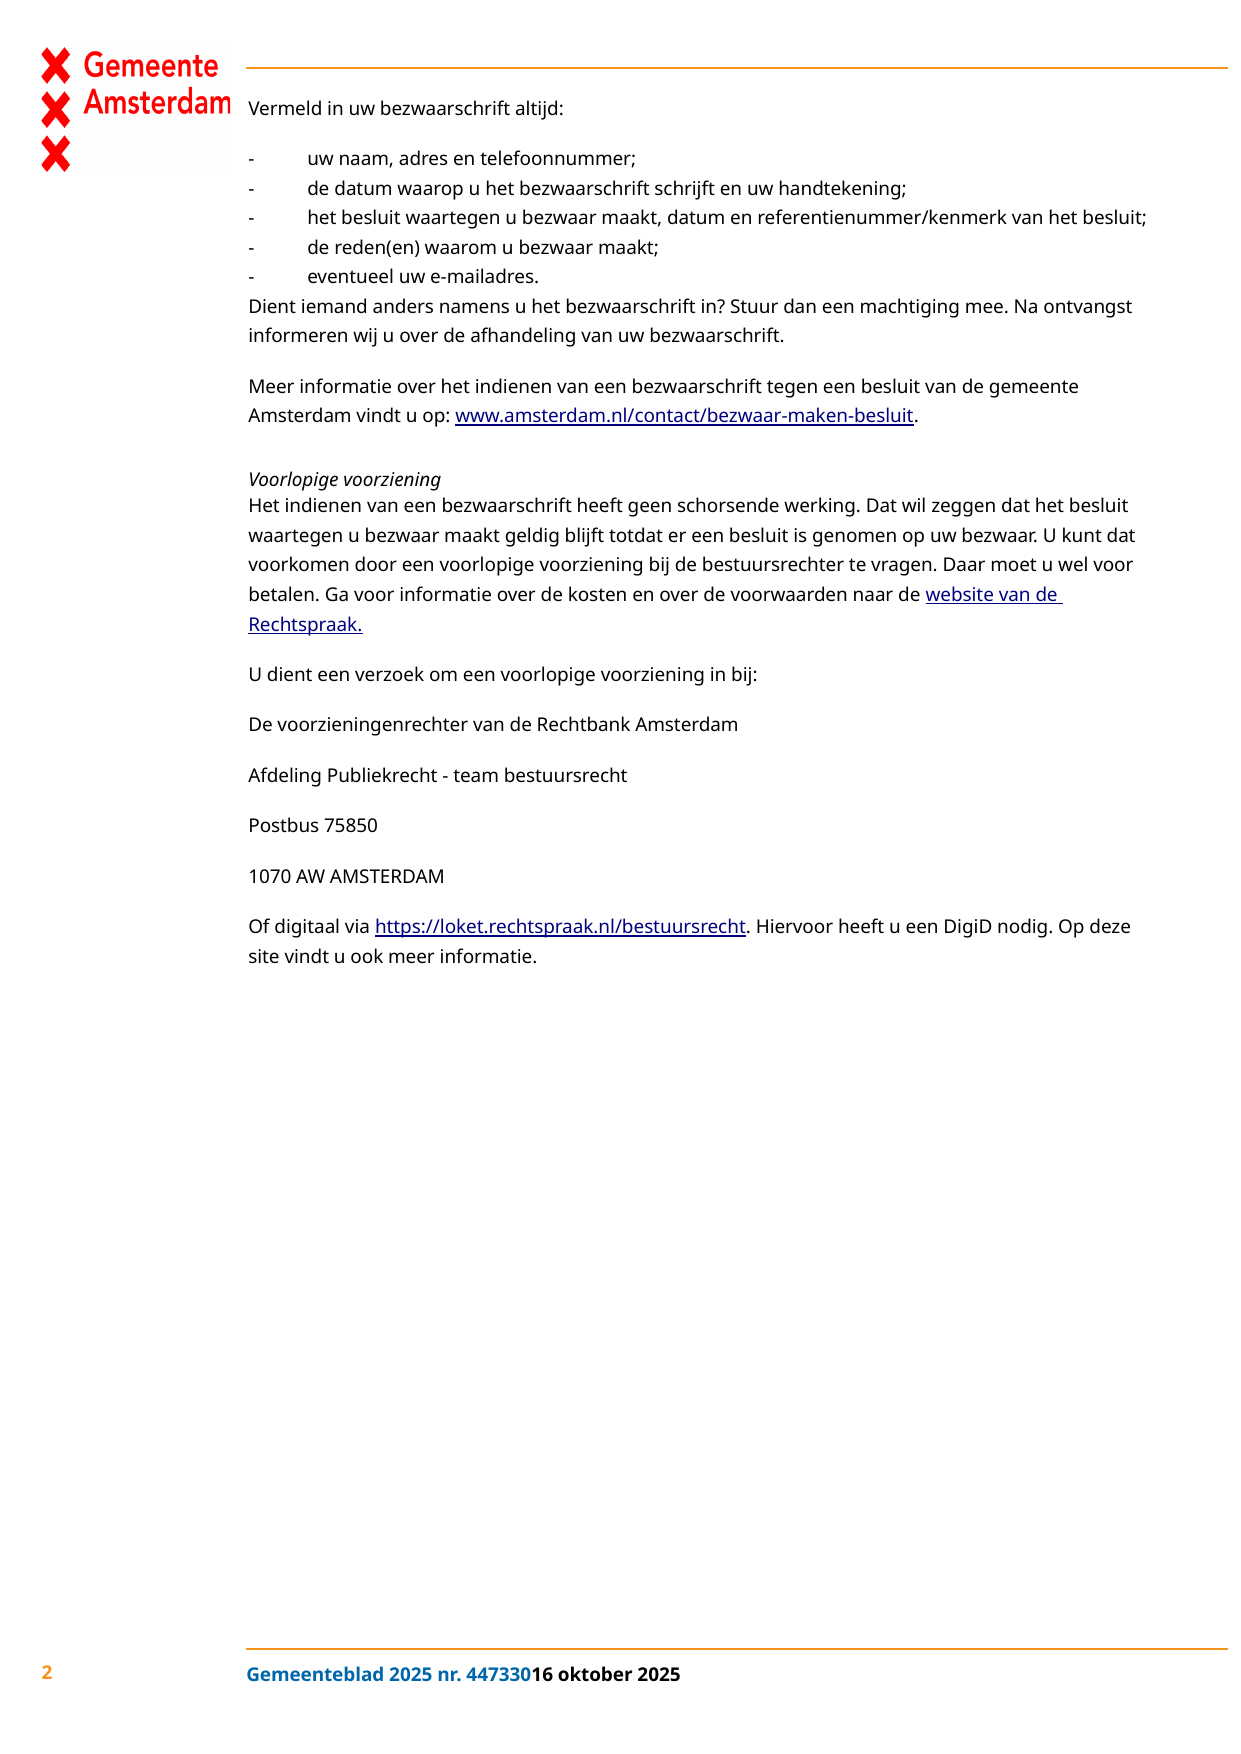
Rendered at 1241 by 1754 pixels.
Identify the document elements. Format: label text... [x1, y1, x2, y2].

list het besluit waartegen u bezwaar maakt, datum en referentienummer/kenmerk van het besluit; [248, 204, 1152, 230]
list eventueel uw e-mailadres. [248, 263, 1152, 289]
list de datum waarop u het bezwaarschrift schrijft en uw handtekening; [248, 175, 1152, 201]
text Postbus 75850 [248, 812, 1152, 838]
text 1070 AW AMSTERDAM [248, 863, 1152, 888]
text Meer informatie over het indienen van een bezwaarschrift tegen een besluit van de gemeente Amsterdam vindt u op: www.amsterdam.nl/contact/bezwaar-maken-besluit. [248, 373, 1152, 428]
text Voorlopige voorziening [248, 467, 1152, 492]
text U dient een verzoek om een voorlopige voorziening in bij: [248, 661, 1152, 687]
list de reden(en) waarom u bezwaar maakt; [248, 234, 1152, 260]
picture [41, 47, 231, 172]
text De voorzieningenrechter van de Rechtbank Amsterdam [248, 712, 1152, 737]
text Het indienen van een bezwaarschrift heeft geen schorsende werking. Dat wil zeggen dat het besluit waartegen u bezwaar maakt geldig blijft totdat er een besluit is genomen op uw bezwaar. U kunt dat voorkomen door een voorlopige voorziening bij de bestuursrechter te vragen. Daar moet u wel voor betalen. Ga voor informatie over de kosten en over de voorwaarden naar de website van de Rechtspraak. [248, 492, 1152, 636]
list uw naam, adres en telefoonnummer; [248, 145, 1152, 171]
text Of digitaal via https://loket.rechtspraak.nl/bestuursrecht. Hiervoor heeft u een DigiD nodig. Op deze site vindt u ook meer informatie. [248, 913, 1152, 968]
text Dient iemand anders namens u het bezwaarschrift in? Stuur dan een machtiging mee. Na ontvangst informeren wij u over de afhandeling van uw bezwaarschrift. [248, 293, 1152, 348]
text Afdeling Publiekrecht - team bestuursrecht [248, 762, 1152, 788]
text Vermeld in uw bezwaarschrift altijd: [248, 95, 1152, 121]
